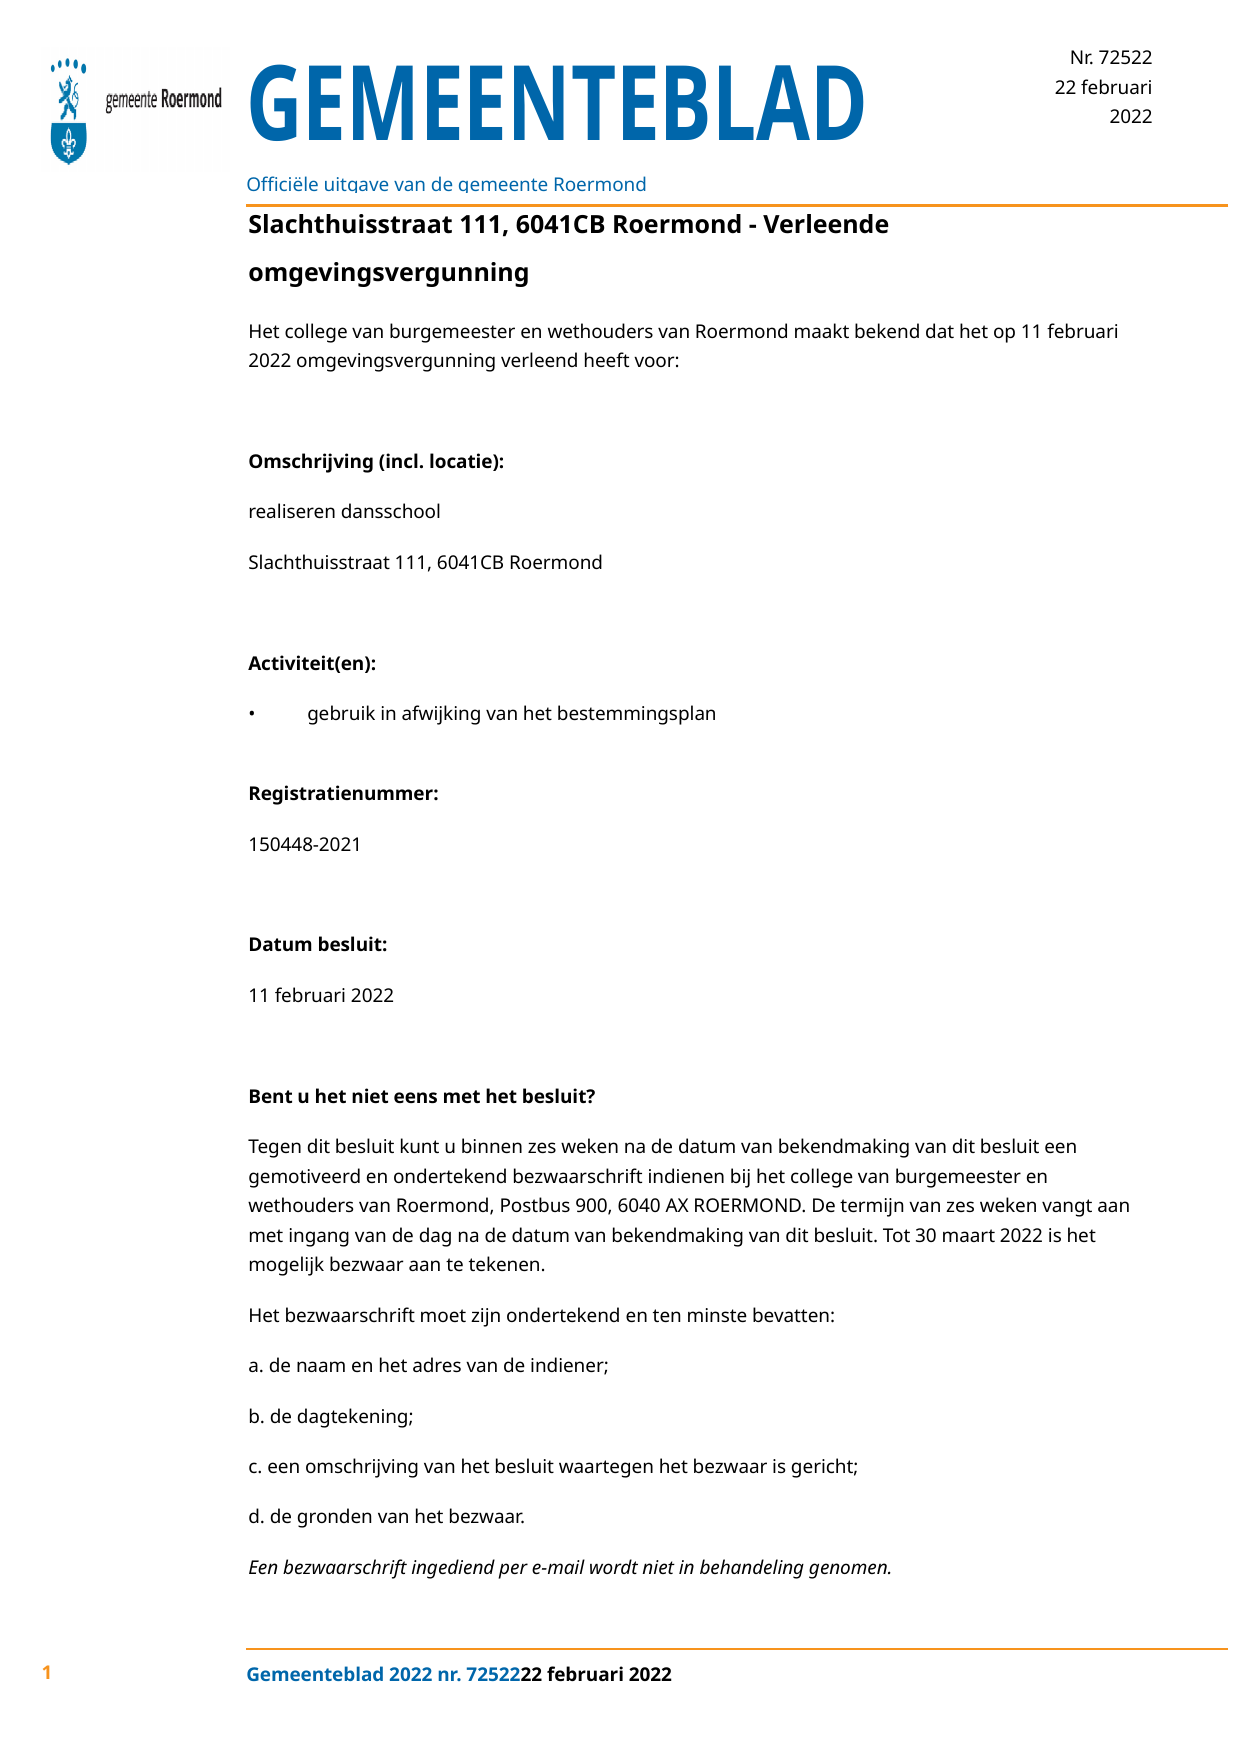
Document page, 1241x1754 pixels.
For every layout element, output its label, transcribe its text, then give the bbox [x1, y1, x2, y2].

text b. de dagtekening; [248, 1403, 1152, 1429]
list gebruik in afwijking van het bestemmingsplan [248, 700, 1152, 726]
text Registratienummer: [248, 780, 1152, 806]
text 150448-2021 [248, 831, 1152, 857]
text Tegen dit besluit kunt u binnen zes weken na de datum van bekendmaking van dit besluit een gemotiveerd en ondertekend bezwaarschrift indienen bij het college van burgemeester en wethouders van Roermond, Postbus 900, 6040 AX ROERMOND. De termijn van zes weken vangt aan met ingang van de dag na de datum van bekendmaking van dit besluit. Tot 30 maart 2022 is het mogelijk bezwaar aan te tekenen. [248, 1133, 1152, 1277]
text Slachthuisstraat 111, 6041CB Roermond [248, 549, 1152, 575]
text Het bezwaarschrift moet zijn ondertekend en ten minste bevatten: [248, 1302, 1152, 1328]
text a. de naam en het adres van de indiener; [248, 1352, 1152, 1378]
text d. de gronden van het bezwaar. [248, 1504, 1152, 1529]
text 11 februari 2022 [248, 982, 1152, 1008]
text Omschrijving (incl. locatie): [248, 448, 1152, 474]
text Bent u het niet eens met het besluit? [248, 1083, 1152, 1109]
text Activiteit(en): [248, 650, 1152, 676]
text c. een omschrijving van het besluit waartegen het bezwaar is gericht; [248, 1453, 1152, 1479]
text Een bezwaarschrift ingediend per e-mail wordt niet in behandeling genomen. [248, 1554, 1152, 1580]
text Slachthuisstraat 111, 6041CB Roermond - Verleende omgevingsvergunning [248, 207, 1152, 288]
picture [41, 47, 231, 172]
text Het college van burgemeester en wethouders van Roermond maakt bekend dat het op 11 februari 2022 omgevingsvergunning verleend heeft voor: [248, 318, 1152, 373]
text realiseren dansschool [248, 499, 1152, 524]
text Datum besluit: [248, 932, 1152, 957]
